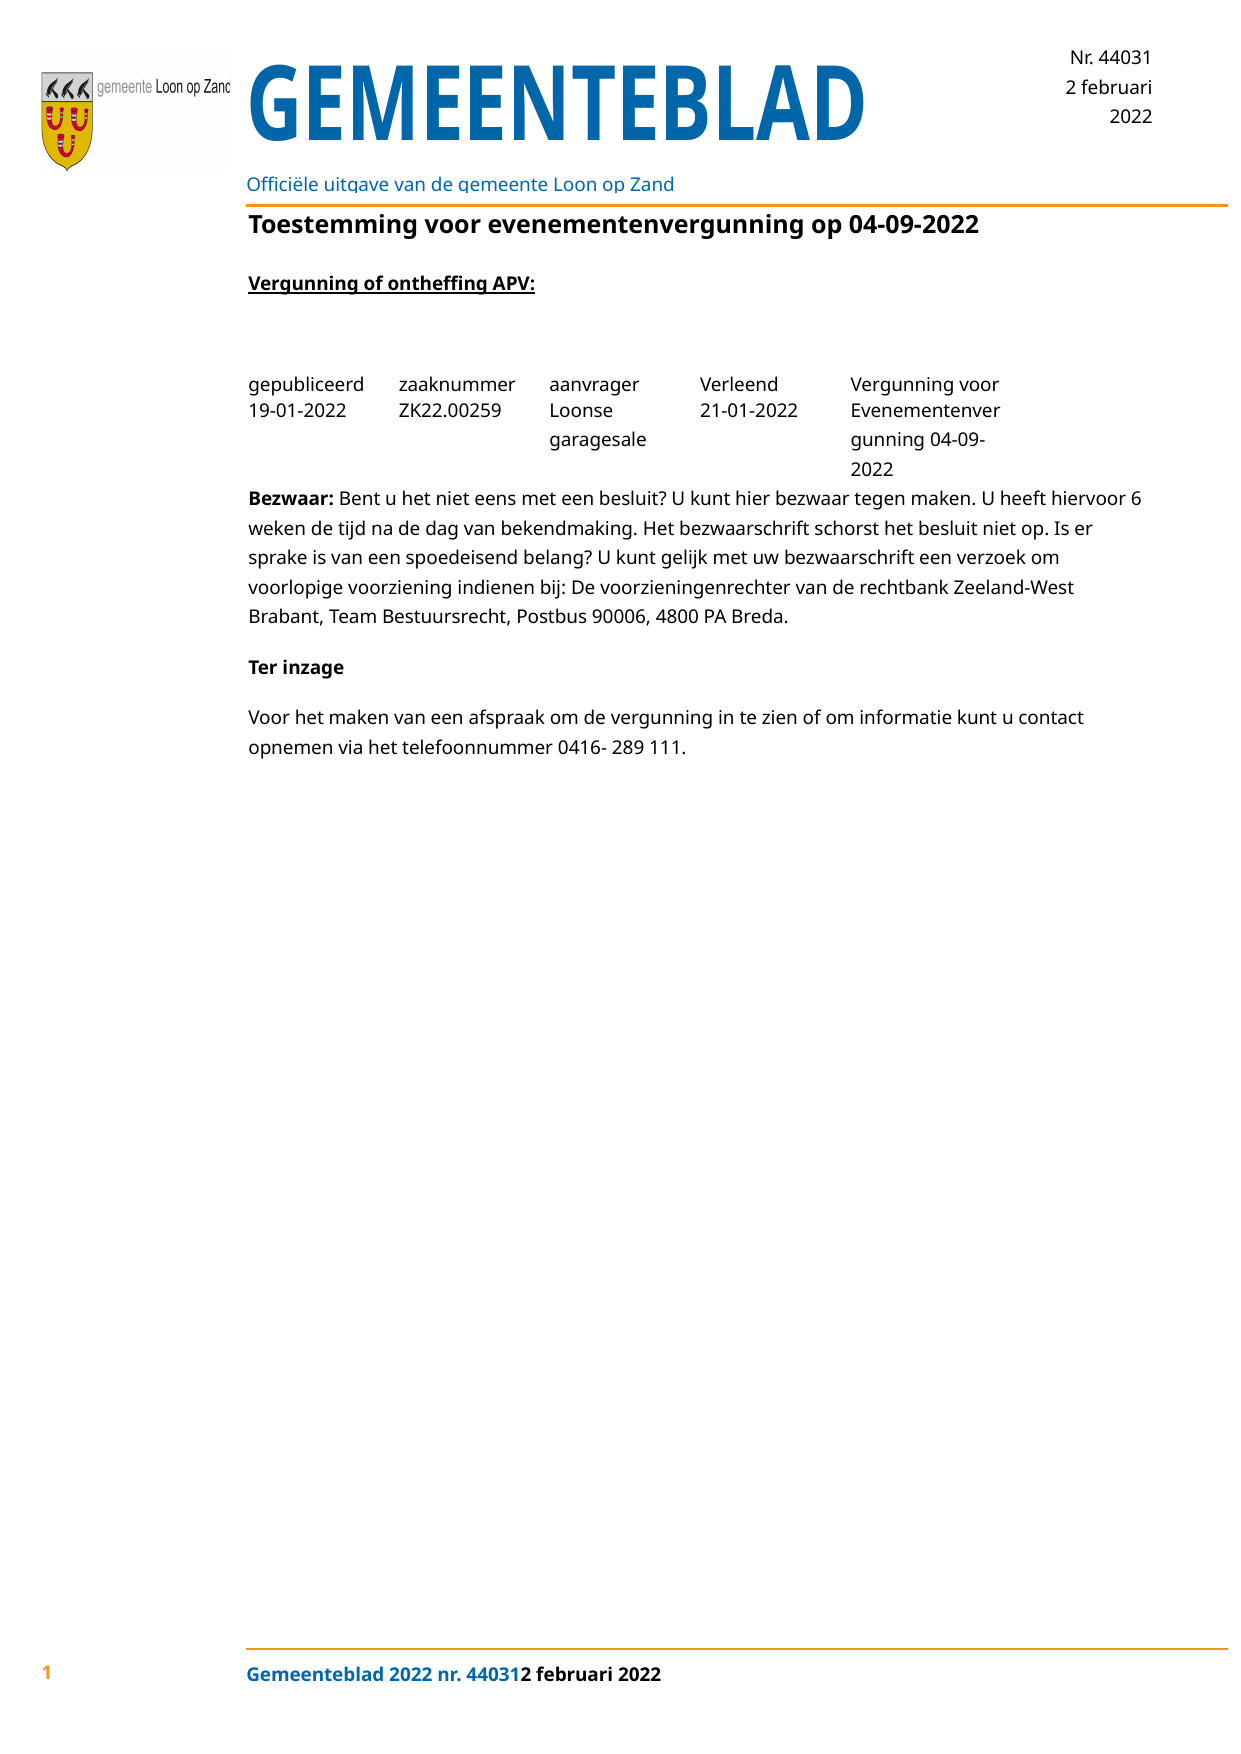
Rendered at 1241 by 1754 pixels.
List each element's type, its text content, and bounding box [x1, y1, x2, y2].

table_cell [1001, 397, 1152, 482]
text Vergunning of ontheffing APV: [248, 270, 1152, 296]
table_cell 21-01-2022 [700, 397, 850, 482]
table_cell ZK22.00259 [399, 397, 549, 482]
table_header zaaknummer [399, 371, 549, 397]
text Voor het maken van een afspraak om de vergunning in te zien of om informatie kunt u contact opnemen via het telefoonnummer 0416- 289 111. [248, 704, 1152, 759]
text Bezwaar: Bent u het niet eens met een besluit? U kunt hier bezwaar tegen maken. U heeft hiervoor 6 weken de tijd na de dag van bekendmaking. Het bezwaarschrift schorst het besluit niet op. Is er sprake is van een spoedeisend belang? U kunt gelijk met uw bezwaarschrift een verzoek om voorlopige voorziening indienen bij: De voorzieningenrechter van de rechtbank Zeeland-West Brabant, Team Bestuursrecht, Postbus 90006, 4800 PA Breda. [248, 485, 1152, 629]
table_header Vergunning voor [850, 371, 1001, 397]
table_header aanvrager [549, 371, 700, 397]
picture [41, 47, 231, 172]
table_cell 19-01-2022 [248, 397, 398, 482]
table_cell Loonse garagesale [549, 397, 700, 482]
table_cell Evenementenvergunning 04-09-2022 [850, 397, 1001, 482]
table_header [1001, 371, 1152, 397]
text Toestemming voor evenementenvergunning op 04-09-2022 [248, 207, 1152, 241]
table_header gepubliceerd [248, 371, 398, 397]
text Ter inzage [248, 654, 1152, 679]
table_header Verleend [700, 371, 850, 397]
